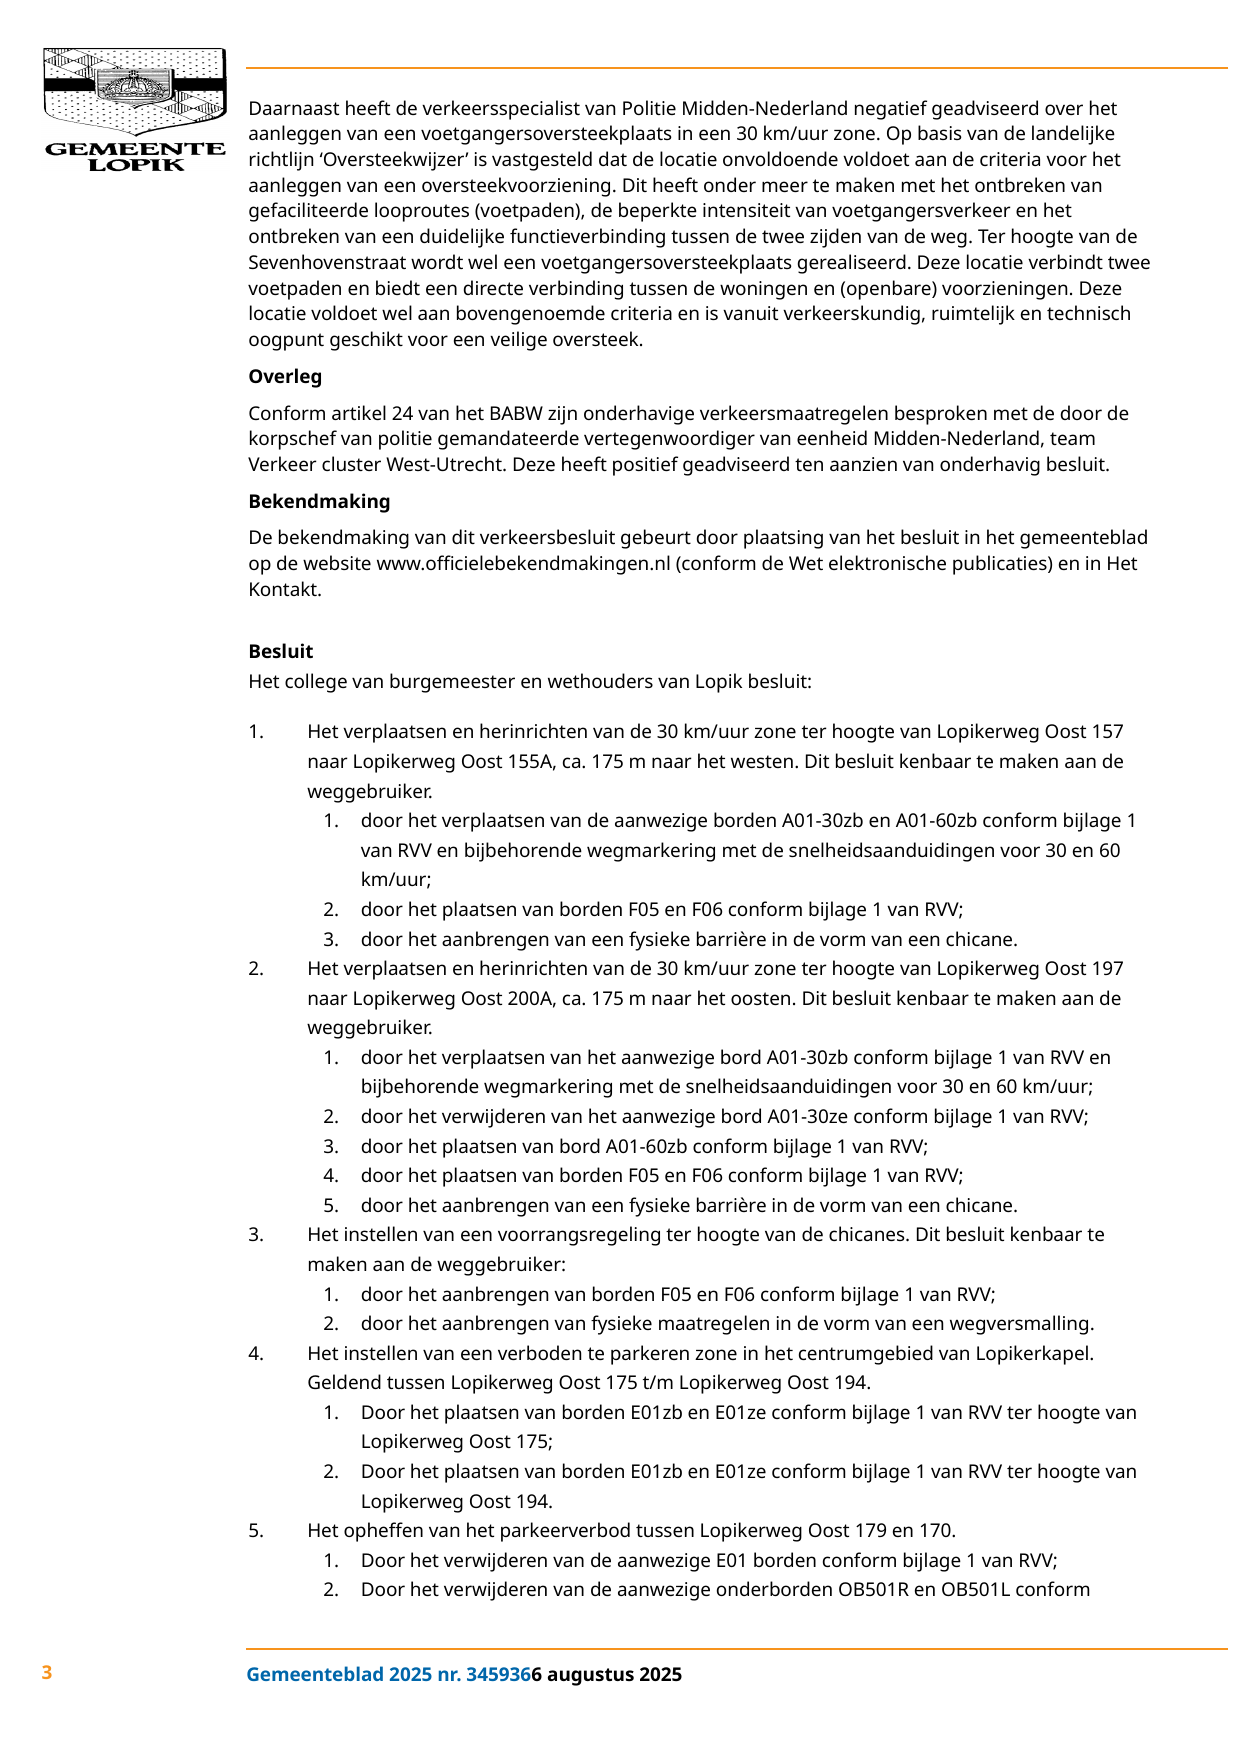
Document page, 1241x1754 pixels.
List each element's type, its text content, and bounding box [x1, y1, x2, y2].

text Bekendmaking [248, 488, 1152, 513]
list Door het verwijderen van de aanwezige onderborden OB501R en OB501L conform [323, 1577, 1152, 1602]
list Door het plaatsen van borden E01zb en E01ze conform bijlage 1 van RVV ter hoogte van Lopikerweg Oost 194. [323, 1458, 1152, 1513]
list door het aanbrengen van fysieke maatregelen in de vorm van een wegversmalling. [323, 1310, 1152, 1336]
list door het plaatsen van borden F05 en F06 conform bijlage 1 van RVV; [323, 896, 1152, 922]
text Besluit [248, 639, 1152, 664]
list Het opheffen van het parkeerverbod tussen Lopikerweg Oost 179 en 170. [248, 1517, 1152, 1543]
text Conform artikel 24 van het BABW zijn onderhavige verkeersmaatregelen besproken met de door de korpschef van politie gemandateerde vertegenwoordiger van eenheid Midden-Nederland, team Verkeer cluster West-Utrecht. Deze heeft positief geadviseerd ten aanzien van onderhavig besluit. [248, 400, 1152, 477]
list door het aanbrengen van een fysieke barrière in de vorm van een chicane. [323, 1192, 1152, 1218]
list Het instellen van een voorrangsregeling ter hoogte van de chicanes. Dit besluit kenbaar te maken aan de weggebruiker: [248, 1222, 1152, 1277]
text Daarnaast heeft de verkeersspecialist van Politie Midden-Nederland negatief geadviseerd over het aanleggen van een voetgangersoversteekplaats in een 30 km/uur zone. Op basis van de landelijke richtlijn ‘Oversteekwijzer’ is vastgesteld dat de locatie onvoldoende voldoet aan de criteria voor het aanleggen van een oversteekvoorziening. Dit heeft onder meer te maken met het ontbreken van gefaciliteerde looproutes (voetpaden), de beperkte intensiteit van voetgangersverkeer en het ontbreken van een duidelijke functieverbinding tussen de twee zijden van de weg. Ter hoogte van de Sevenhovenstraat wordt wel een voetgangersoversteekplaats gerealiseerd. Deze locatie verbindt twee voetpaden en biedt een directe verbinding tussen de woningen en (openbare) voorzieningen. Deze locatie voldoet wel aan bovengenoemde criteria en is vanuit verkeerskundig, ruimtelijk en technisch oogpunt geschikt voor een veilige oversteek. [248, 95, 1152, 352]
list door het verplaatsen van het aanwezige bord A01-30zb conform bijlage 1 van RVV en bijbehorende wegmarkering met de snelheidsaanduidingen voor 30 en 60 km/uur; [323, 1044, 1152, 1099]
list Door het verwijderen van de aanwezige E01 borden conform bijlage 1 van RVV; [323, 1547, 1152, 1573]
list door het aanbrengen van een fysieke barrière in de vorm van een chicane. [323, 926, 1152, 951]
list door het verplaatsen van de aanwezige borden A01-30zb en A01-60zb conform bijlage 1 van RVV en bijbehorende wegmarkering met de snelheidsaanduidingen voor 30 en 60 km/uur; [323, 807, 1152, 892]
list door het aanbrengen van borden F05 en F06 conform bijlage 1 van RVV; [323, 1281, 1152, 1306]
list Het instellen van een verboden te parkeren zone in het centrumgebied van Lopikerkapel. Geldend tussen Lopikerweg Oost 175 t/m Lopikerweg Oost 194. [248, 1340, 1152, 1395]
list door het verwijderen van het aanwezige bord A01-30ze conform bijlage 1 van RVV; [323, 1103, 1152, 1129]
text Het college van burgemeester en wethouders van Lopik besluit: [248, 668, 1152, 694]
picture [41, 47, 231, 172]
list Het verplaatsen en herinrichten van de 30 km/uur zone ter hoogte van Lopikerweg Oost 157 naar Lopikerweg Oost 155A, ca. 175 m naar het westen. Dit besluit kenbaar te maken aan de weggebruiker. [248, 719, 1152, 803]
list door het plaatsen van bord A01-60zb conform bijlage 1 van RVV; [323, 1133, 1152, 1158]
list door het plaatsen van borden F05 en F06 conform bijlage 1 van RVV; [323, 1162, 1152, 1188]
text De bekendmaking van dit verkeersbesluit gebeurt door plaatsing van het besluit in het gemeenteblad op de website www.officielebekendmakingen.nl (conform de Wet elektronische publicaties) en in Het Kontakt. [248, 524, 1152, 602]
text Overleg [248, 363, 1152, 389]
list Het verplaatsen en herinrichten van de 30 km/uur zone ter hoogte van Lopikerweg Oost 197 naar Lopikerweg Oost 200A, ca. 175 m naar het oosten. Dit besluit kenbaar te maken aan de weggebruiker. [248, 955, 1152, 1040]
list Door het plaatsen van borden E01zb en E01ze conform bijlage 1 van RVV ter hoogte van Lopikerweg Oost 175; [323, 1399, 1152, 1454]
